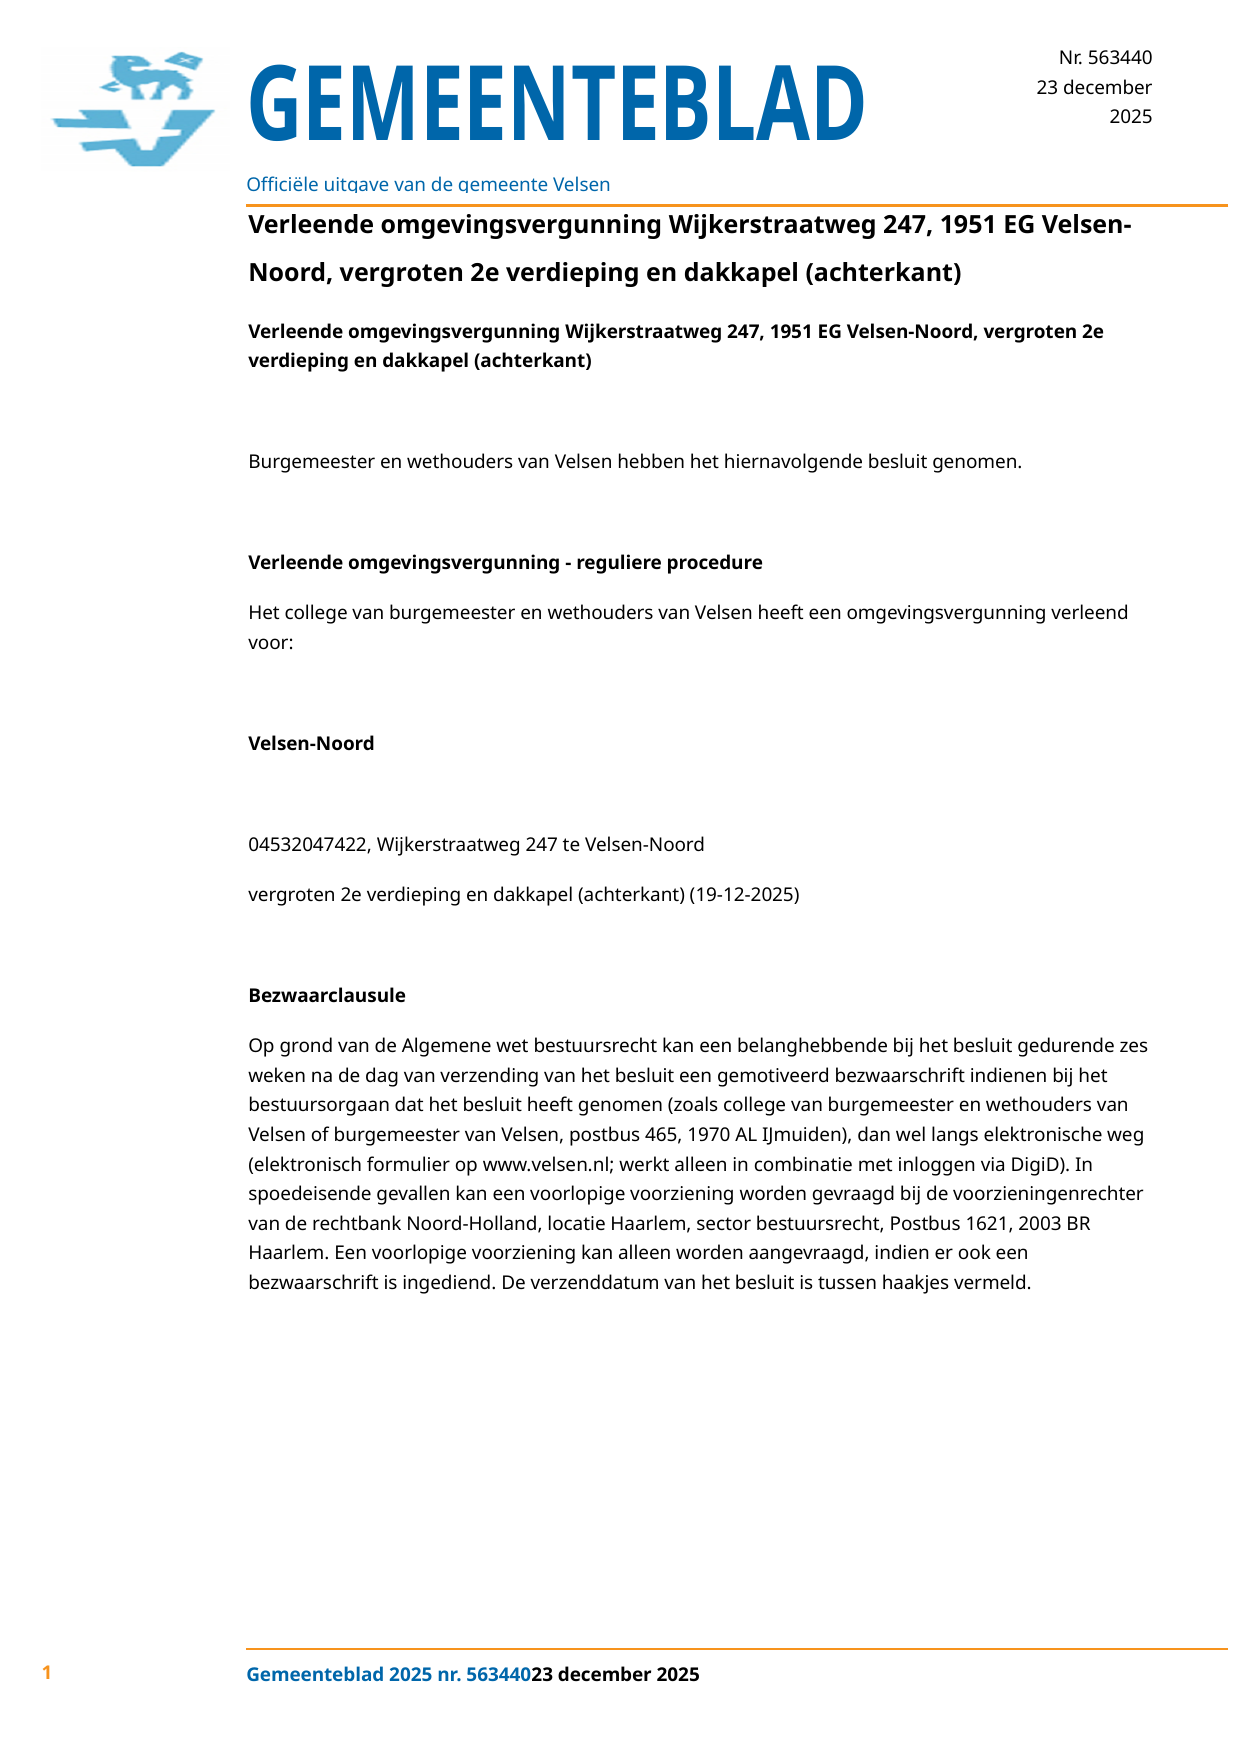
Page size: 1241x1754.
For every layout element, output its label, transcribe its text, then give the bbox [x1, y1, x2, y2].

text Op grond van de Algemene wet bestuursrecht kan een belanghebbende bij het besluit gedurende zes weken na de dag van verzending van het besluit een gemotiveerd bezwaarschrift indienen bij het bestuursorgaan dat het besluit heeft genomen (zoals college van burgemeester en wethouders van Velsen of burgemeester van Velsen, postbus 465, 1970 AL IJmuiden), dan wel langs elektronische weg (elektronisch formulier op www.velsen.nl; werkt alleen in combinatie met inloggen via DigiD). In spoedeisende gevallen kan een voorlopige voorziening worden gevraagd bij de voorzieningenrechter van de rechtbank Noord-Holland, locatie Haarlem, sector bestuursrecht, Postbus 1621, 2003 BR Haarlem. Een voorlopige voorziening kan alleen worden aangevraagd, indien er ook een bezwaarschrift is ingediend. De verzenddatum van het besluit is tussen haakjes vermeld. [248, 1032, 1152, 1295]
text Verleende omgevingsvergunning - reguliere procedure [248, 549, 1152, 575]
text vergroten 2e verdieping en dakkapel (achterkant) (19-12-2025) [248, 881, 1152, 907]
text Het college van burgemeester en wethouders van Velsen heeft een omgevingsvergunning verleend voor: [248, 599, 1152, 655]
text Verleende omgevingsvergunning Wijkerstraatweg 247, 1951 EG Velsen-Noord, vergroten 2e verdieping en dakkapel (achterkant) [248, 318, 1152, 373]
text Bezwaarclausule [248, 982, 1152, 1008]
text Burgemeester en wethouders van Velsen hebben het hiernavolgende besluit genomen. [248, 448, 1152, 474]
text Verleende omgevingsvergunning Wijkerstraatweg 247, 1951 EG Velsen-Noord, vergroten 2e verdieping en dakkapel (achterkant) [248, 207, 1152, 288]
picture [41, 47, 231, 172]
text Velsen-Noord [248, 730, 1152, 756]
text 04532047422, Wijkerstraatweg 247 te Velsen-Noord [248, 831, 1152, 857]
